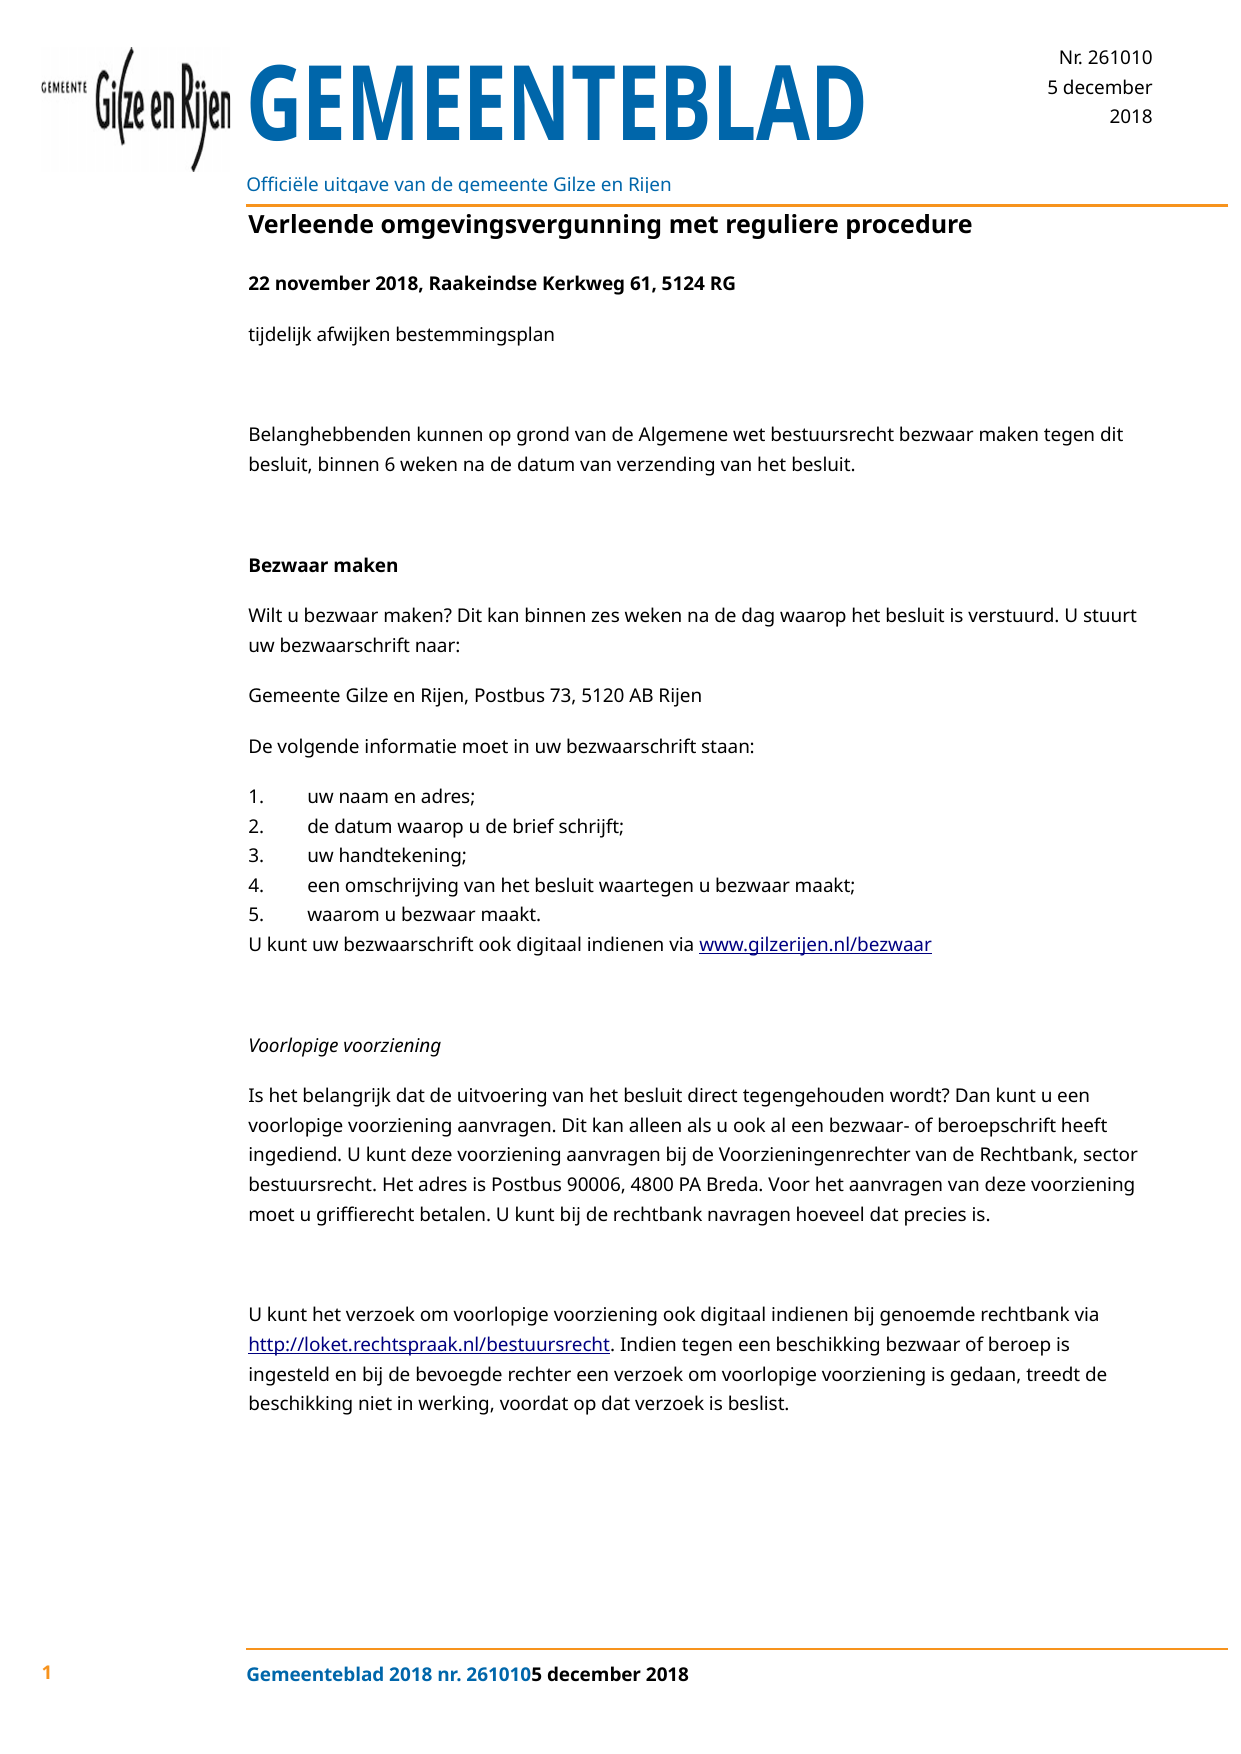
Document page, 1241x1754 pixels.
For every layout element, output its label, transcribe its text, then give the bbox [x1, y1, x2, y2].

text Belanghebbenden kunnen op grond van de Algemene wet bestuursrecht bezwaar maken tegen dit besluit, binnen 6 weken na de datum van verzending van het besluit. [248, 422, 1152, 477]
text Gemeente Gilze en Rijen, Postbus 73, 5120 AB Rijen [248, 682, 1152, 708]
list uw handtekening; [248, 842, 1152, 868]
text De volgende informatie moet in uw bezwaarschrift staan: [248, 733, 1152, 758]
text U kunt het verzoek om voorlopige voorziening ook digitaal indienen bij genoemde rechtbank via http://loket.rechtspraak.nl/bestuursrecht. Indien tegen een beschikking bezwaar of beroep is ingesteld en bij de bevoegde rechter een verzoek om voorlopige voorziening is gedaan, treedt de beschikking niet in werking, voordat op dat verzoek is beslist. [248, 1302, 1152, 1416]
text Bezwaar maken [248, 552, 1152, 578]
list uw naam en adres; [248, 783, 1152, 809]
text U kunt uw bezwaarschrift ook digitaal indienen via www.gilzerijen.nl/bezwaar [248, 931, 1152, 957]
list waarom u bezwaar maakt. [248, 902, 1152, 927]
text Wilt u bezwaar maken? Dit kan binnen zes weken na de dag waarop het besluit is verstuurd. U stuurt uw bezwaarschrift naar: [248, 602, 1152, 658]
text Verleende omgevingsvergunning met reguliere procedure [248, 207, 1152, 241]
list een omschrijving van het besluit waartegen u bezwaar maakt; [248, 872, 1152, 898]
list de datum waarop u de brief schrijft; [248, 813, 1152, 838]
text Voorlopige voorziening [248, 1032, 1152, 1058]
picture [41, 47, 231, 172]
text 22 november 2018, Raakeindse Kerkweg 61, 5124 RG [248, 270, 1152, 296]
text Is het belangrijk dat de uitvoering van het besluit direct tegengehouden wordt? Dan kunt u een voorlopige voorziening aanvragen. Dit kan alleen als u ook al een bezwaar- of beroepschrift heeft ingediend. U kunt deze voorziening aanvragen bij de Voorzieningenrechter van de Rechtbank, sector bestuursrecht. Het adres is Postbus 90006, 4800 PA Breda. Voor het aanvragen van deze voorziening moet u griffierecht betalen. U kunt bij de rechtbank navragen hoeveel dat precies is. [248, 1082, 1152, 1226]
text tijdelijk afwijken bestemmingsplan [248, 321, 1152, 346]
